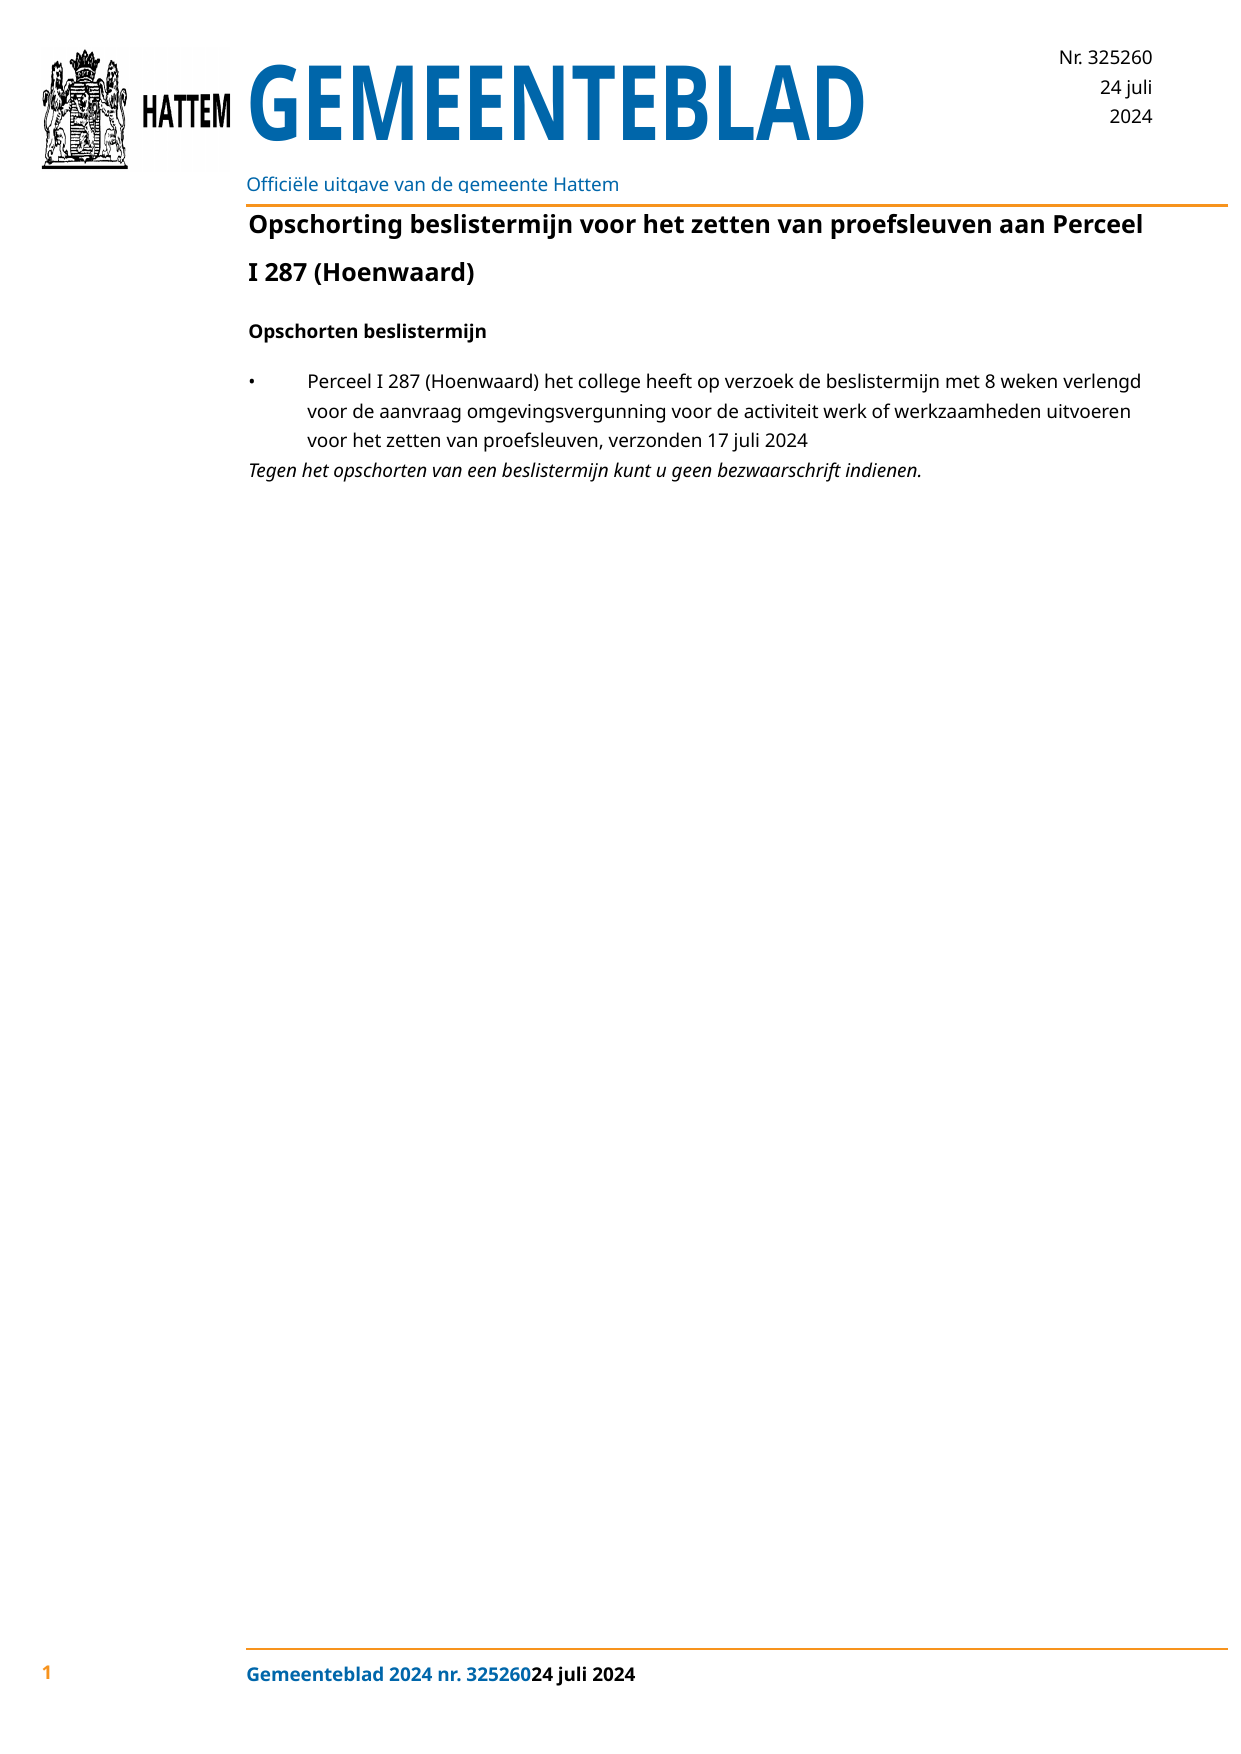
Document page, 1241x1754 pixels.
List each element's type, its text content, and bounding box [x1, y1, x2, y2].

picture [41, 47, 231, 172]
text Opschorten beslistermijn [248, 318, 1152, 344]
list Perceel I 287 (Hoenwaard) het college heeft op verzoek de beslistermijn met 8 weken verlengd voor de aanvraag omgevingsvergunning voor de activiteit werk of werkzaamheden uitvoeren voor het zetten van proefsleuven, verzonden 17 juli 2024 [248, 368, 1152, 453]
text Opschorting beslistermijn voor het zetten van proefsleuven aan Perceel I 287 (Hoenwaard) [248, 207, 1152, 288]
text Tegen het opschorten van een beslistermijn kunt u geen bezwaarschrift indienen. [248, 457, 1152, 483]
